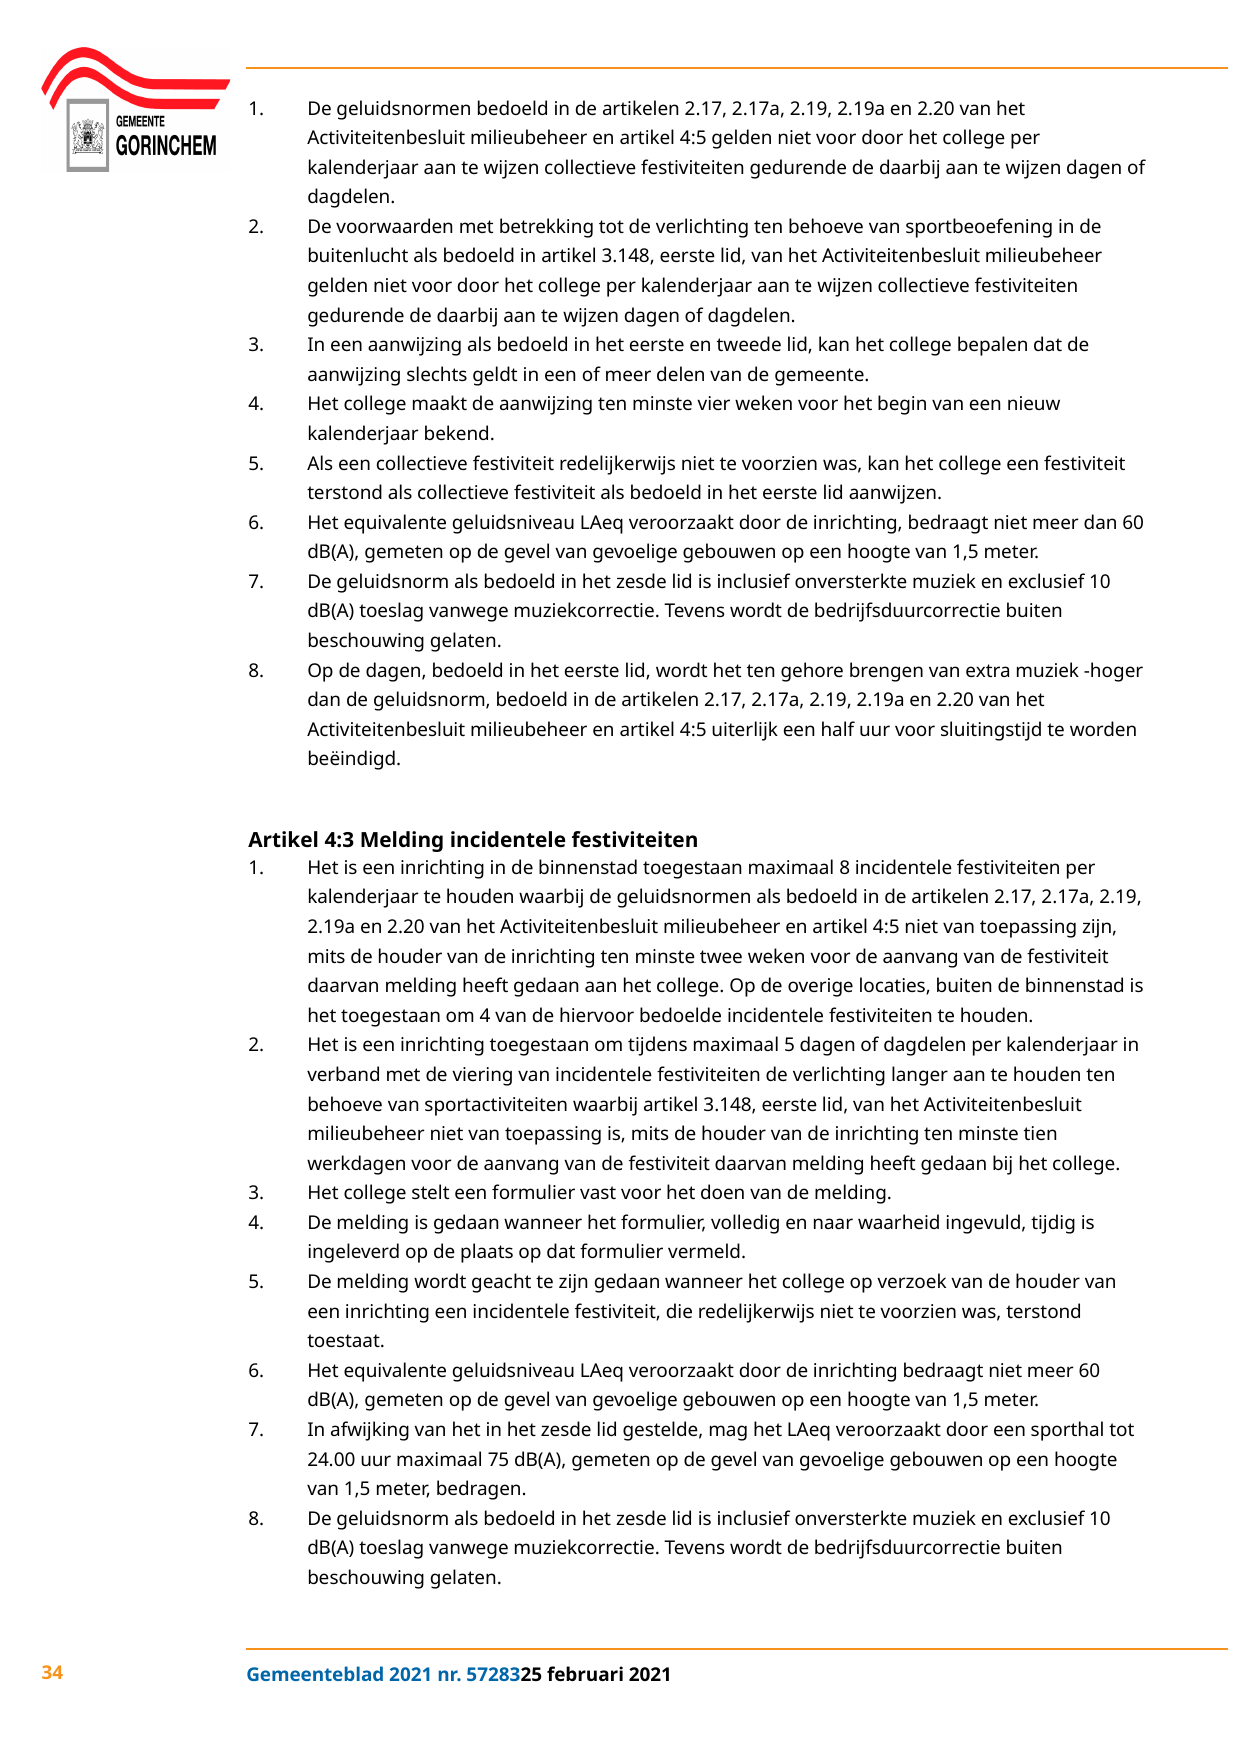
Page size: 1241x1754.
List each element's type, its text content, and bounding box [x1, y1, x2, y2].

list In een aanwijzing als bedoeld in het eerste en tweede lid, kan het college bepalen dat de aanwijzing slechts geldt in een of meer delen van de gemeente. [248, 331, 1152, 387]
list De geluidsnorm als bedoeld in het zesde lid is inclusief onversterkte muziek en exclusief 10 dB(A) toeslag vanwege muziekcorrectie. Tevens wordt de bedrijfsduurcorrectie buiten beschouwing gelaten. [248, 1505, 1152, 1590]
list Het college maakt de aanwijzing ten minste vier weken voor het begin van een nieuw kalenderjaar bekend. [248, 391, 1152, 446]
list De voorwaarden met betrekking tot de verlichting ten behoeve van sportbeoefening in de buitenlucht als bedoeld in artikel 3.148, eerste lid, van het Activiteitenbesluit milieubeheer gelden niet voor door het college per kalenderjaar aan te wijzen collectieve festiviteiten gedurende de daarbij aan te wijzen dagen of dagdelen. [248, 213, 1152, 328]
list De geluidsnorm als bedoeld in het zesde lid is inclusief onversterkte muziek en exclusief 10 dB(A) toeslag vanwege muziekcorrectie. Tevens wordt de bedrijfsduurcorrectie buiten beschouwing gelaten. [248, 568, 1152, 653]
list Het equivalente geluidsniveau LAeq veroorzaakt door de inrichting bedraagt niet meer 60 dB(A), gemeten op de gevel van gevoelige gebouwen op een hoogte van 1,5 meter. [248, 1357, 1152, 1412]
list De melding is gedaan wanneer het formulier, volledig en naar waarheid ingevuld, tijdig is ingeleverd op de plaats op dat formulier vermeld. [248, 1209, 1152, 1264]
list Het is een inrichting toegestaan om tijdens maximaal 5 dagen of dagdelen per kalenderjaar in verband met de viering van incidentele festiviteiten de verlichting langer aan te houden ten behoeve van sportactiviteiten waarbij artikel 3.148, eerste lid, van het Activiteitenbesluit milieubeheer niet van toepassing is, mits de houder van de inrichting ten minste tien werkdagen voor de aanvang van de festiviteit daarvan melding heeft gedaan bij het college. [248, 1032, 1152, 1176]
list Het college stelt een formulier vast voor het doen van de melding. [248, 1179, 1152, 1205]
list Het is een inrichting in de binnenstad toegestaan maximaal 8 incidentele festiviteiten per kalenderjaar te houden waarbij de geluidsnormen als bedoeld in de artikelen 2.17, 2.17a, 2.19, 2.19a en 2.20 van het Activiteitenbesluit milieubeheer en artikel 4:5 niet van toepassing zijn, mits de houder van de inrichting ten minste twee weken voor de aanvang van de festiviteit daarvan melding heeft gedaan aan het college. Op de overige locaties, buiten de binnenstad is het toegestaan om 4 van de hiervoor bedoelde incidentele festiviteiten te houden. [248, 854, 1152, 1028]
list Het equivalente geluidsniveau LAeq veroorzaakt door de inrichting, bedraagt niet meer dan 60 dB(A), gemeten op de gevel van gevoelige gebouwen op een hoogte van 1,5 meter. [248, 509, 1152, 564]
list In afwijking van het in het zesde lid gestelde, mag het LAeq veroorzaakt door een sporthal tot 24.00 uur maximaal 75 dB(A), gemeten op de gevel van gevoelige gebouwen op een hoogte van 1,5 meter, bedragen. [248, 1416, 1152, 1501]
picture [41, 47, 231, 172]
list Als een collectieve festiviteit redelijkerwijs niet te voorzien was, kan het college een festiviteit terstond als collectieve festiviteit als bedoeld in het eerste lid aanwijzen. [248, 450, 1152, 505]
list De melding wordt geacht te zijn gedaan wanneer het college op verzoek van de houder van een inrichting een incidentele festiviteit, die redelijkerwijs niet te voorzien was, terstond toestaat. [248, 1268, 1152, 1353]
list De geluidsnormen bedoeld in de artikelen 2.17, 2.17a, 2.19, 2.19a en 2.20 van het Activiteitenbesluit milieubeheer en artikel 4:5 gelden niet voor door het college per kalenderjaar aan te wijzen collectieve festiviteiten gedurende de daarbij aan te wijzen dagen of dagdelen. [248, 95, 1152, 209]
list Op de dagen, bedoeld in het eerste lid, wordt het ten gehore brengen van extra muziek -hoger dan de geluidsnorm, bedoeld in de artikelen 2.17, 2.17a, 2.19, 2.19a en 2.20 van het Activiteitenbesluit milieubeheer en artikel 4:5 uiterlijk een half uur voor sluitingstijd te worden beëindigd. [248, 657, 1152, 771]
text Artikel 4:3 Melding incidentele festiviteiten [248, 826, 1152, 854]
